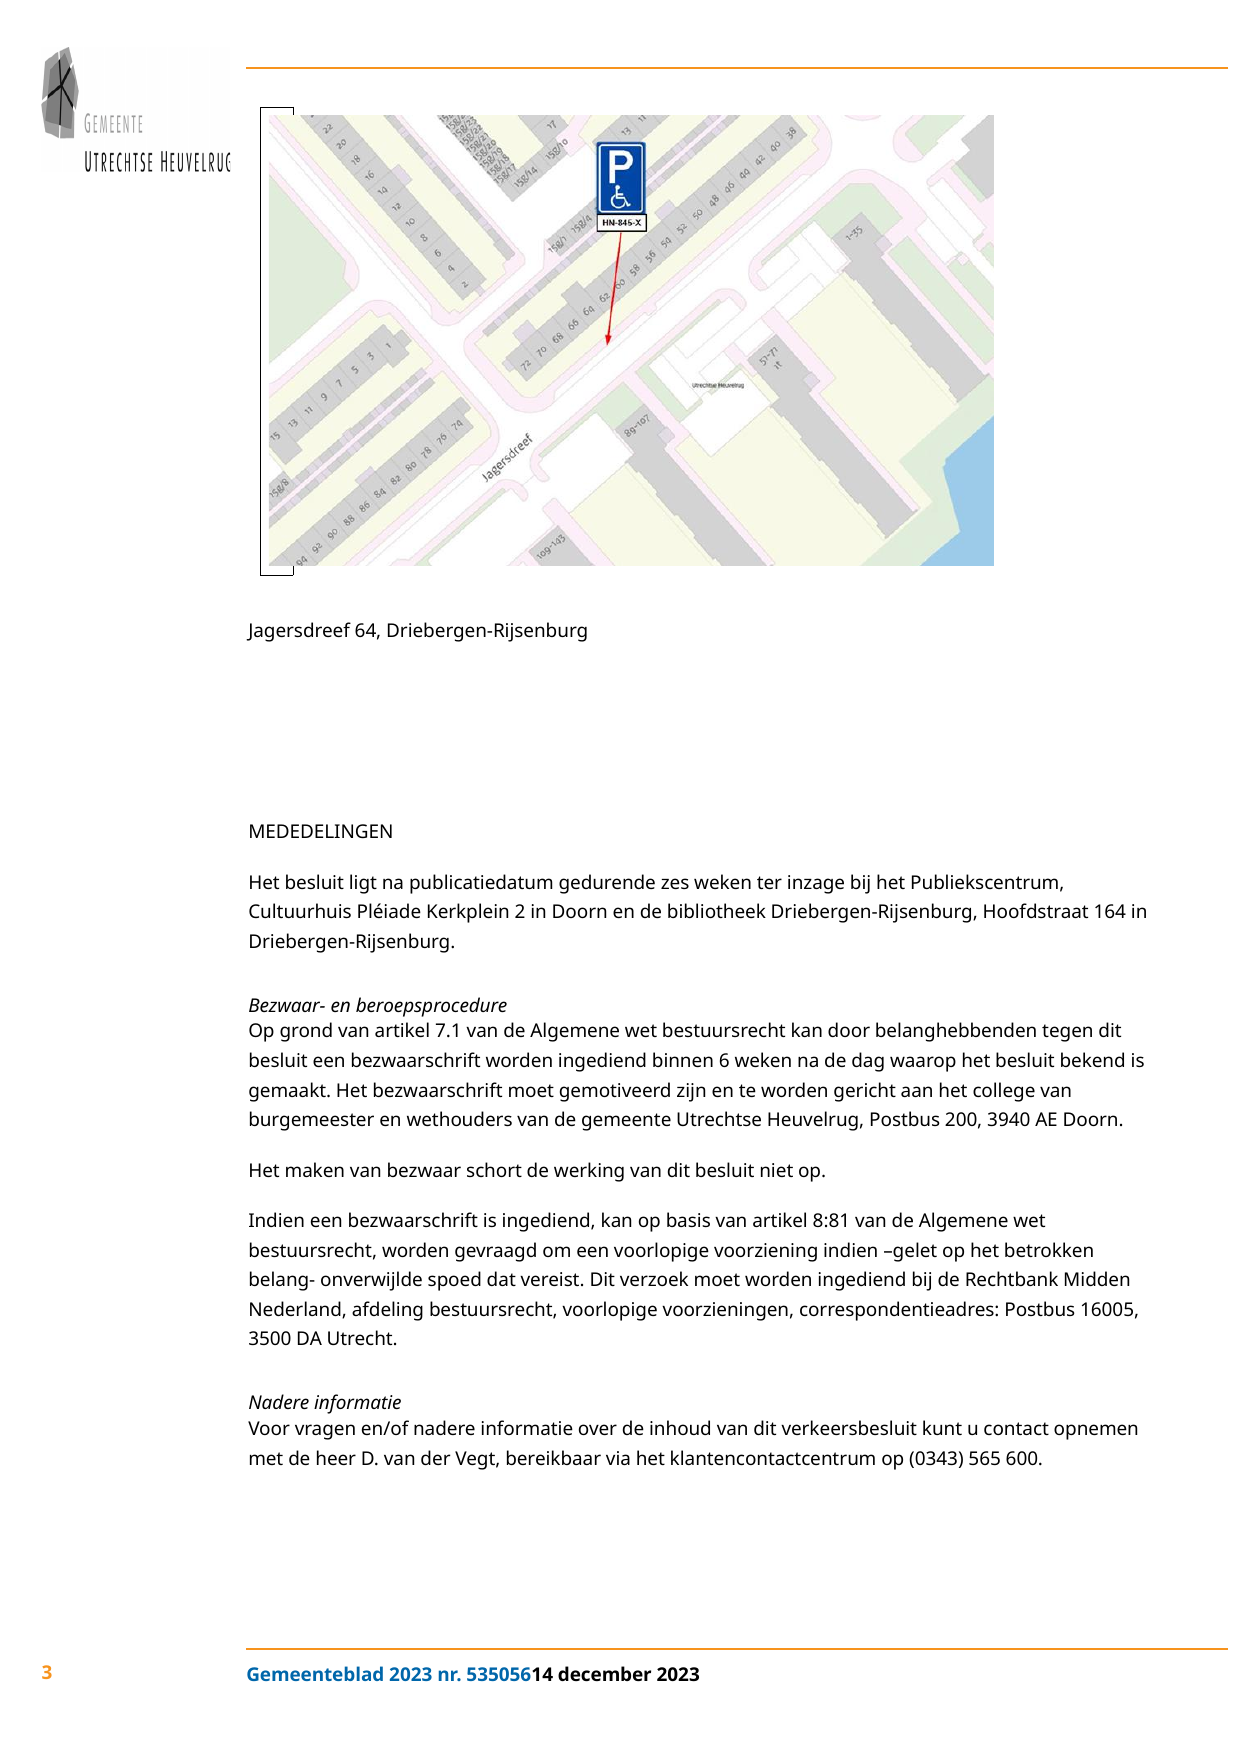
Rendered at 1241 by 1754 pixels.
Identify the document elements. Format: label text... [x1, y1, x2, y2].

text Nadere informatie [248, 1389, 1152, 1415]
text MEDEDELINGEN [248, 818, 1152, 844]
text Het maken van bezwaar schort de werking van dit besluit niet op. [248, 1157, 1152, 1183]
text Op grond van artikel 7.1 van de Algemene wet bestuursrecht kan door belanghebbenden tegen dit besluit een bezwaarschrift worden ingediend binnen 6 weken na de dag waarop het besluit bekend is gemaakt. Het bezwaarschrift moet gemotiveerd zijn en te worden gericht aan het college van burgemeester en wethouders van de gemeente Utrechtse Heuvelrug, Postbus 200, 3940 AE Doorn. [248, 1018, 1152, 1132]
text Indien een bezwaarschrift is ingediend, kan op basis van artikel 8:81 van de Algemene wet bestuursrecht, worden gevraagd om een voorlopige voorziening indien –gelet op het betrokken belang- onverwijlde spoed dat vereist. Dit verzoek moet worden ingediend bij de Rechtbank Midden Nederland, afdeling bestuursrecht, voorlopige voorzieningen, correspondentieadres: Postbus 16005, 3500 DA Utrecht. [248, 1207, 1152, 1351]
picture [268, 115, 994, 566]
text Voor vragen en/of nadere informatie over de inhoud van dit verkeersbesluit kunt u contact opnemen met de heer D. van der Vegt, bereikbaar via het klantencontactcentrum op (0343) 565 600. [248, 1415, 1152, 1471]
text Bezwaar- en beroepsprocedure [248, 992, 1152, 1018]
text Jagersdreef 64, Driebergen-Rijsenburg [248, 617, 1152, 642]
picture [41, 47, 231, 172]
text Het besluit ligt na publicatiedatum gedurende zes weken ter inzage bij het Publiekscentrum, Cultuurhuis Pléiade Kerkplein 2 in Doorn en de bibliotheek Driebergen-Rijsenburg, Hoofdstraat 164 in Driebergen-Rijsenburg. [248, 869, 1152, 954]
